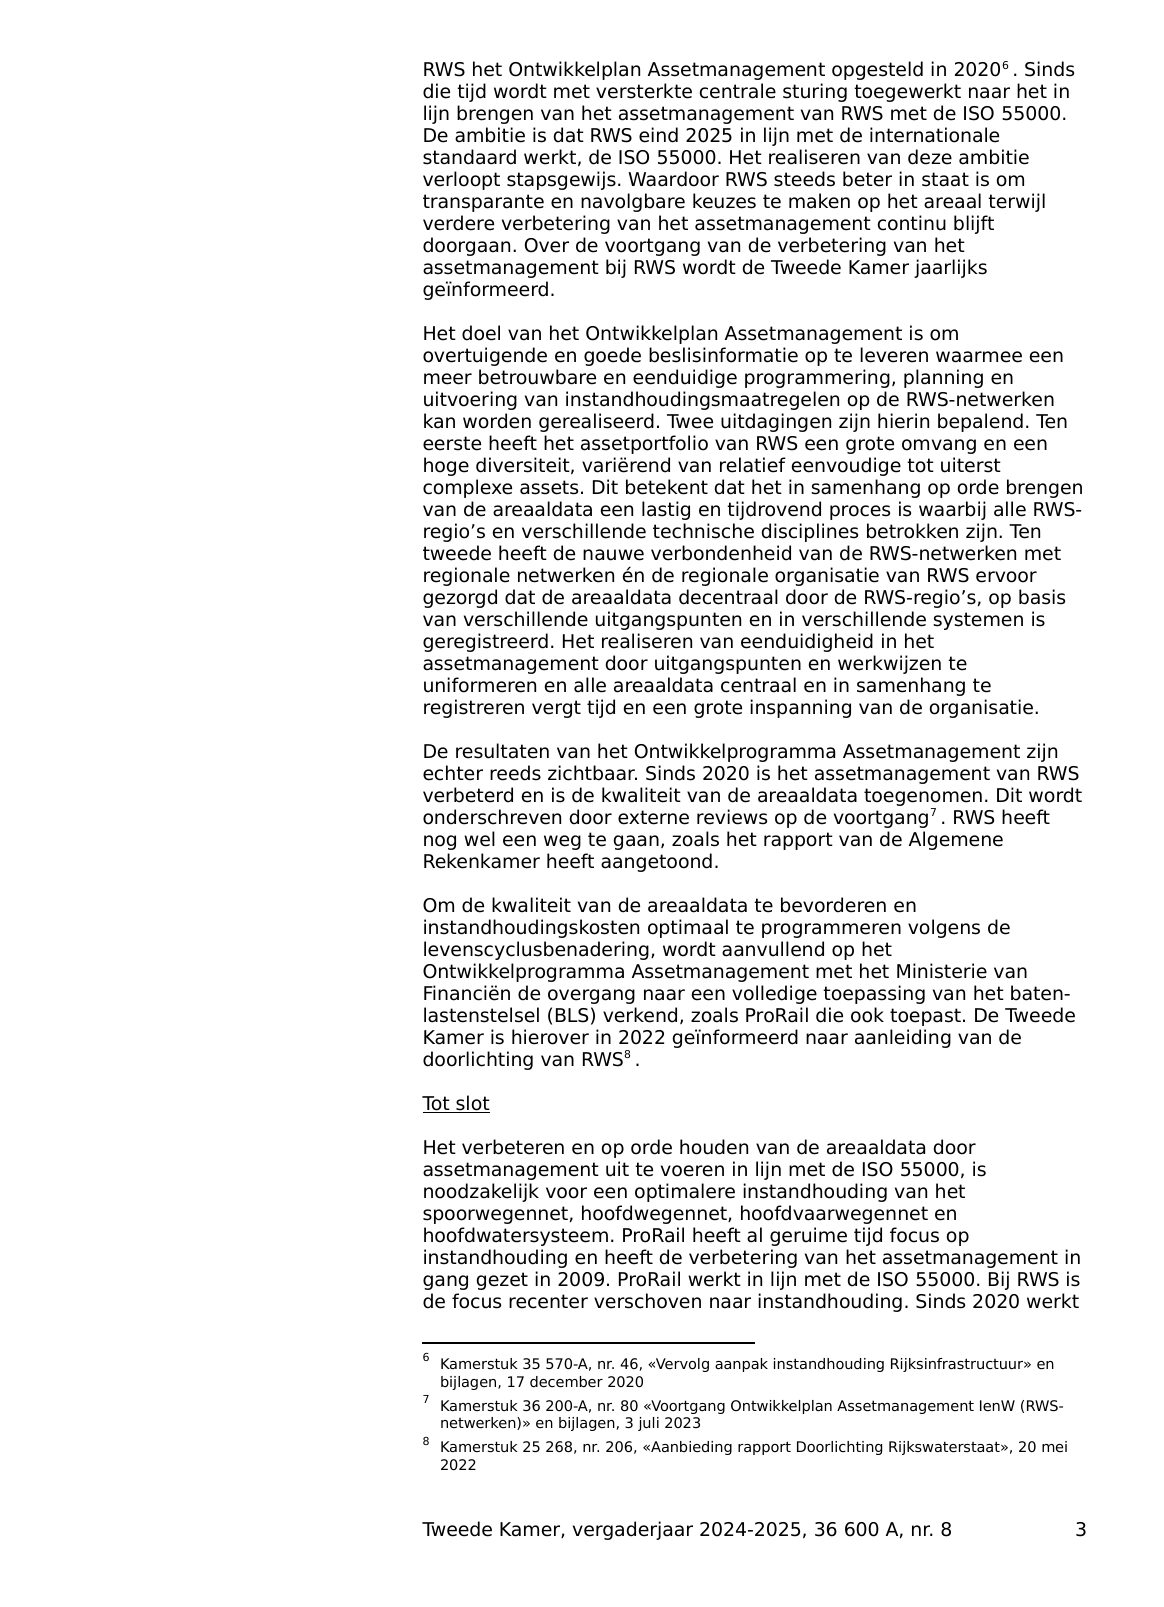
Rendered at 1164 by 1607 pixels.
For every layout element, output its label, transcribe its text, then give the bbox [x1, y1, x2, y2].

text Kamerstuk 25 268, nr. 206, «Aanbieding rapport Doorlichting Rijkswaterstaat», 20 mei 2022 [422, 1435, 1087, 1474]
text Het verbeteren en op orde houden van de areaaldata door assetmanagement uit te voeren in lijn met de ISO 55000, is noodzakelijk voor een optimalere instandhouding van het spoorwegennet, hoofdwegennet, hoofdvaarwegennet en hoofdwatersysteem. ProRail heeft al geruime tijd focus op instandhouding en heeft de verbetering van het assetmanagement in gang gezet in 2009. ProRail werkt in lijn met de ISO 55000. Bij RWS is de focus recenter verschoven naar instandhouding. Sinds 2020 werkt [422, 1137, 1087, 1313]
text Kamerstuk 35 570-A, nr. 46, «Vervolg aanpak instandhouding Rijksinfrastructuur» en bijlagen, 17 december 2020 [422, 1352, 1087, 1391]
text Om de kwaliteit van de areaaldata te bevorderen en instandhoudingskosten optimaal te programmeren volgens de levenscyclusbenadering, wordt aanvullend op het Ontwikkelprogramma Assetmanagement met het Ministerie van Financiën de overgang naar een volledige toepassing van het baten-lastenstelsel (BLS) verkend, zoals ProRail die ook toepast. De Tweede Kamer is hierover in 2022 geïnformeerd naar aanleiding van de doorlichting van RWS. [422, 895, 1087, 1071]
subtitle Tot slot [422, 1093, 1087, 1115]
text Kamerstuk 36 200-A, nr. 80 «Voortgang Ontwikkelplan Assetmanagement IenW (RWS-netwerken)» en bijlagen, 3 juli 2023 [422, 1393, 1087, 1432]
text De resultaten van het Ontwikkelprogramma Assetmanagement zijn echter reeds zichtbaar. Sinds 2020 is het assetmanagement van RWS verbeterd en is de kwaliteit van de areaaldata toegenomen. Dit wordt onderschreven door externe reviews op de voortgang. RWS heeft nog wel een weg te gaan, zoals het rapport van de Algemene Rekenkamer heeft aangetoond. [422, 741, 1087, 873]
text RWS het Ontwikkelplan Assetmanagement opgesteld in 2020. Sinds die tijd wordt met versterkte centrale sturing toegewerkt naar het in lijn brengen van het assetmanagement van RWS met de ISO 55000. De ambitie is dat RWS eind 2025 in lijn met de internationale standaard werkt, de ISO 55000. Het realiseren van deze ambitie verloopt stapsgewijs. Waardoor RWS steeds beter in staat is om transparante en navolgbare keuzes te maken op het areaal terwijl verdere verbetering van het assetmanagement continu blijft doorgaan. Over de voortgang van de verbetering van het assetmanagement bij RWS wordt de Tweede Kamer jaarlijks geïnformeerd. [422, 59, 1087, 301]
text Het doel van het Ontwikkelplan Assetmanagement is om overtuigende en goede beslisinformatie op te leveren waarmee een meer betrouwbare en eenduidige programmering, planning en uitvoering van instandhoudingsmaatregelen op de RWS-netwerken kan worden gerealiseerd. Twee uitdagingen zijn hierin bepalend. Ten eerste heeft het assetportfolio van RWS een grote omvang en een hoge diversiteit, variërend van relatief eenvoudige tot uiterst complexe assets. Dit betekent dat het in samenhang op orde brengen van de areaaldata een lastig en tijdrovend proces is waarbij alle RWS-regio’s en verschillende technische disciplines betrokken zijn. Ten tweede heeft de nauwe verbondenheid van de RWS-netwerken met regionale netwerken én de regionale organisatie van RWS ervoor gezorgd dat de areaaldata decentraal door de RWS-regio’s, op basis van verschillende uitgangspunten en in verschillende systemen is geregistreerd. Het realiseren van eenduidigheid in het assetmanagement door uitgangspunten en werkwijzen te uniformeren en alle areaaldata centraal en in samenhang te registreren vergt tijd en een grote inspanning van de organisatie. [422, 323, 1087, 719]
